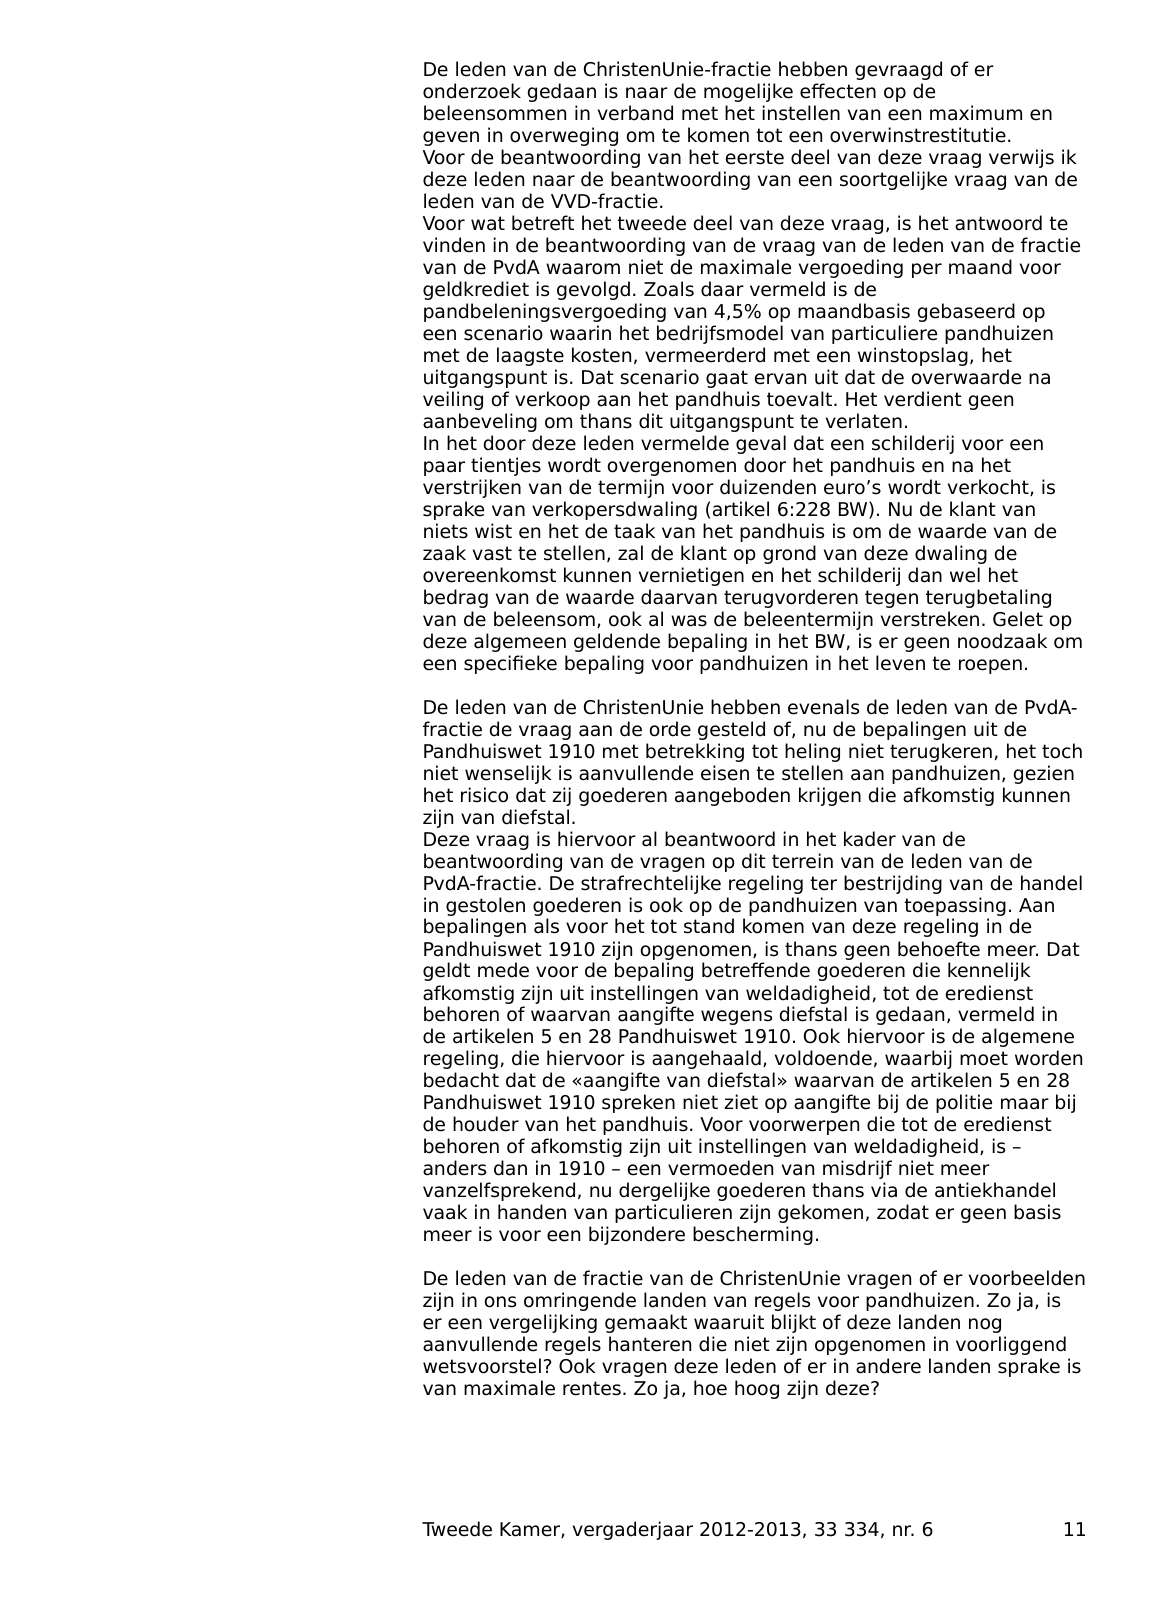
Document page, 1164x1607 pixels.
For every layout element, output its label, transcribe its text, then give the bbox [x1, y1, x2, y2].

text Voor de beantwoording van het eerste deel van deze vraag verwijs ik deze leden naar de beantwoording van een soortgelijke vraag van de leden van de VVD-fractie. [422, 147, 1087, 213]
text Voor wat betreft het tweede deel van deze vraag, is het antwoord te vinden in de beantwoording van de vraag van de leden van de fractie van de PvdA waarom niet de maximale vergoeding per maand voor geldkrediet is gevolgd. Zoals daar vermeld is de pandbeleningsvergoeding van 4,5% op maandbasis gebaseerd op een scenario waarin het bedrijfsmodel van particuliere pandhuizen met de laagste kosten, vermeerderd met een winstopslag, het uitgangspunt is. Dat scenario gaat ervan uit dat de overwaarde na veiling of verkoop aan het pandhuis toevalt. Het verdient geen aanbeveling om thans dit uitgangspunt te verlaten. [422, 213, 1087, 433]
text De leden van de fractie van de ChristenUnie vragen of er voorbeelden zijn in ons omringende landen van regels voor pandhuizen. Zo ja, is er een vergelijking gemaakt waaruit blijkt of deze landen nog aanvullende regels hanteren die niet zijn opgenomen in voorliggend wetsvoorstel? Ook vragen deze leden of er in andere landen sprake is van maximale rentes. Zo ja, hoe hoog zijn deze? [422, 1268, 1087, 1400]
text In het door deze leden vermelde geval dat een schilderij voor een paar tientjes wordt overgenomen door het pandhuis en na het verstrijken van de termijn voor duizenden euro’s wordt verkocht, is sprake van verkopersdwaling (artikel 6:228 BW). Nu de klant van niets wist en het de taak van het pandhuis is om de waarde van de zaak vast te stellen, zal de klant op grond van deze dwaling de overeenkomst kunnen vernietigen en het schilderij dan wel het bedrag van de waarde daarvan terugvorderen tegen terugbetaling van de beleensom, ook al was de beleentermijn verstreken. Gelet op deze algemeen geldende bepaling in het BW, is er geen noodzaak om een specifieke bepaling voor pandhuizen in het leven te roepen. [422, 433, 1087, 674]
text De leden van de ChristenUnie-fractie hebben gevraagd of er onderzoek gedaan is naar de mogelijke effecten op de beleensommen in verband met het instellen van een maximum en geven in overweging om te komen tot een overwinstrestitutie. [422, 59, 1087, 147]
text De leden van de ChristenUnie hebben evenals de leden van de PvdA-fractie de vraag aan de orde gesteld of, nu de bepalingen uit de Pandhuiswet 1910 met betrekking tot heling niet terugkeren, het toch niet wenselijk is aanvullende eisen te stellen aan pandhuizen, gezien het risico dat zij goederen aangeboden krijgen die afkomstig kunnen zijn van diefstal. [422, 697, 1087, 828]
text Deze vraag is hiervoor al beantwoord in het kader van de beantwoording van de vragen op dit terrein van de leden van de PvdA-fractie. De strafrechtelijke regeling ter bestrijding van de handel in gestolen goederen is ook op de pandhuizen van toepassing. Aan bepalingen als voor het tot stand komen van deze regeling in de Pandhuiswet 1910 zijn opgenomen, is thans geen behoefte meer. Dat geldt mede voor de bepaling betreffende goederen die kennelijk afkomstig zijn uit instellingen van weldadigheid, tot de eredienst behoren of waarvan aangifte wegens diefstal is gedaan, vermeld in de artikelen 5 en 28 Pandhuiswet 1910. Ook hiervoor is de algemene regeling, die hiervoor is aangehaald, voldoende, waarbij moet worden bedacht dat de «aangifte van diefstal» waarvan de artikelen 5 en 28 Pandhuiswet 1910 spreken niet ziet op aangifte bij de politie maar bij de houder van het pandhuis. Voor voorwerpen die tot de eredienst behoren of afkomstig zijn uit instellingen van weldadigheid, is – anders dan in 1910 – een vermoeden van misdrijf niet meer vanzelfsprekend, nu dergelijke goederen thans via de antiekhandel vaak in handen van particulieren zijn gekomen, zodat er geen basis meer is voor een bijzondere bescherming. [422, 828, 1087, 1246]
